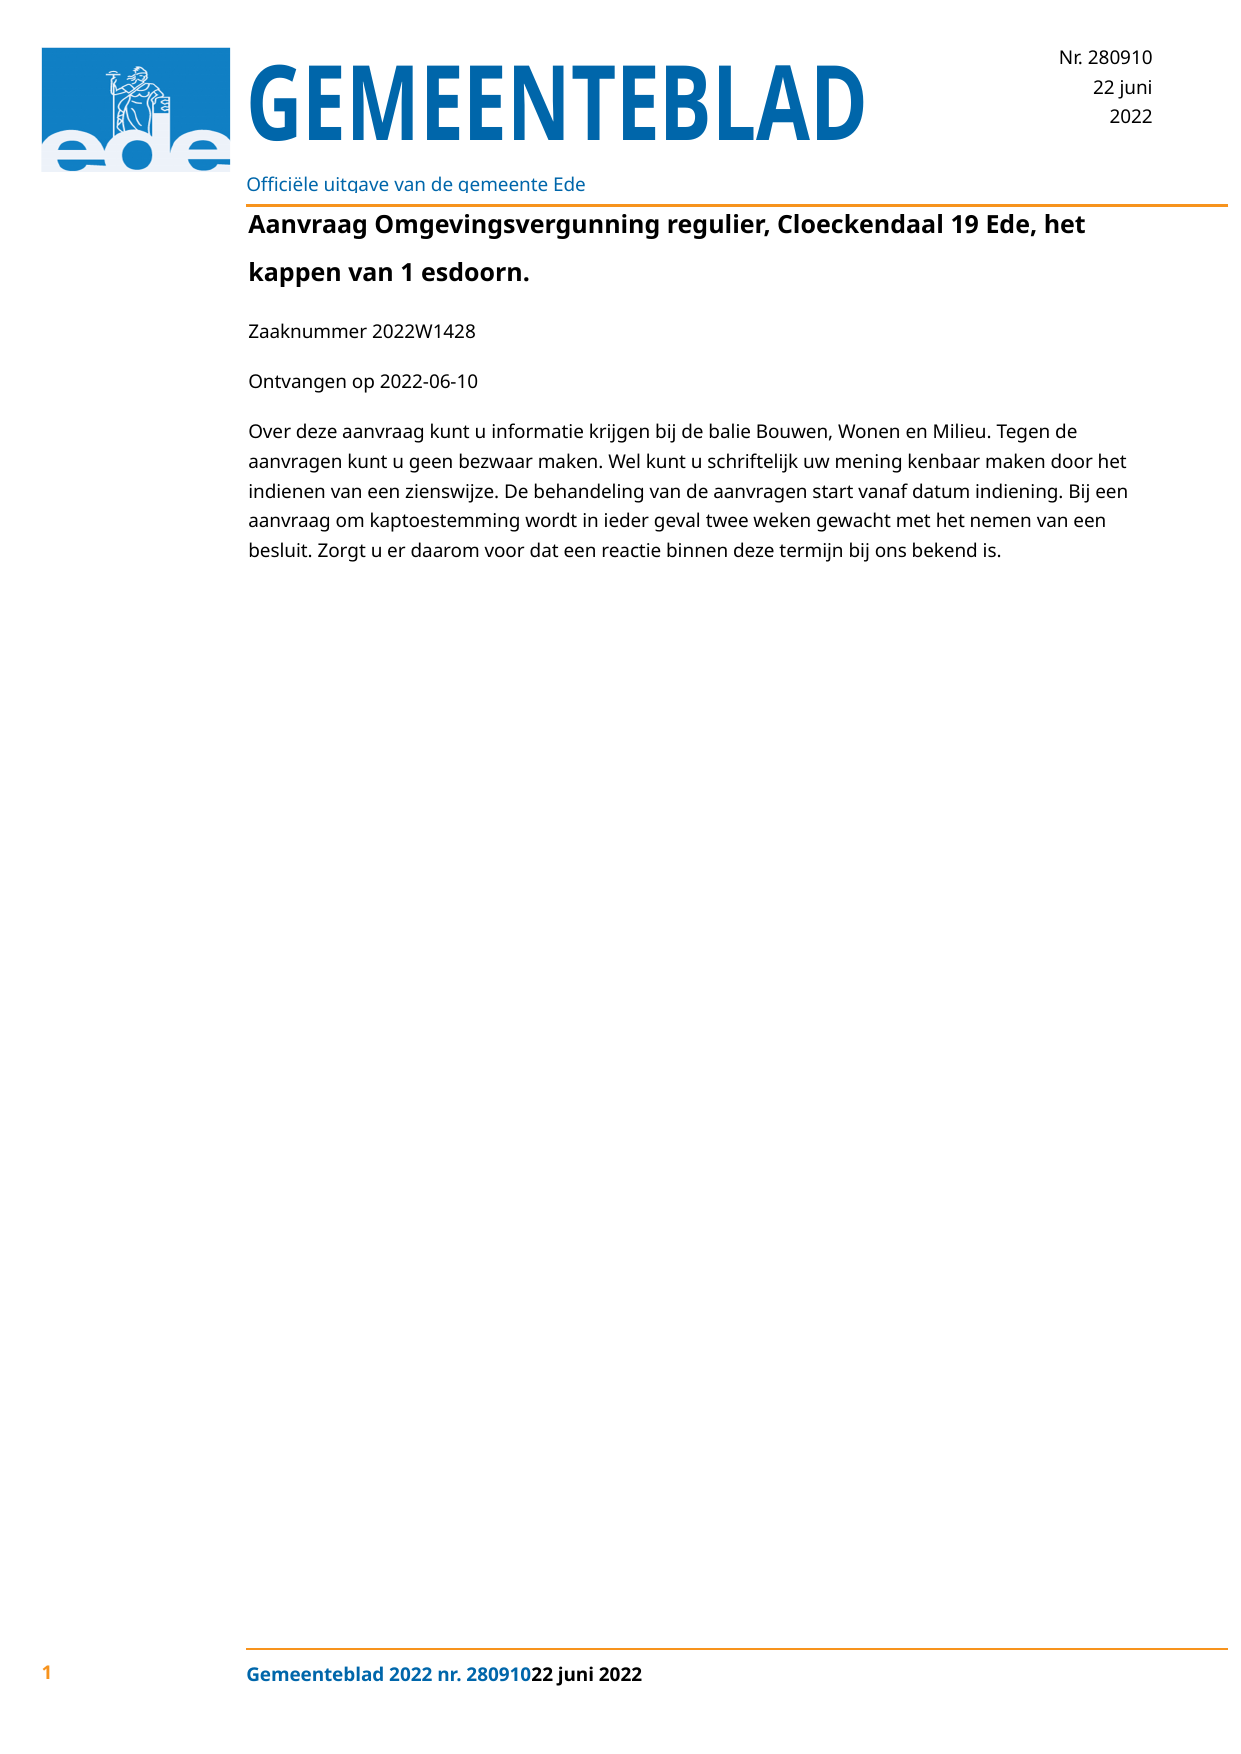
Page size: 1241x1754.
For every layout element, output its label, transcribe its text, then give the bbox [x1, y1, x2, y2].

picture [41, 47, 231, 172]
text Ontvangen op 2022-06-10 [248, 368, 1152, 394]
text Zaaknummer 2022W1428 [248, 318, 1152, 344]
text Over deze aanvraag kunt u informatie krijgen bij de balie Bouwen, Wonen en Milieu. Tegen de aanvragen kunt u geen bezwaar maken. Wel kunt u schriftelijk uw mening kenbaar maken door het indienen van een zienswijze. De behandeling van de aanvragen start vanaf datum indiening. Bij een aanvraag om kaptoestemming wordt in ieder geval twee weken gewacht met het nemen van een besluit. Zorgt u er daarom voor dat een reactie binnen deze termijn bij ons bekend is. [248, 419, 1152, 563]
text Aanvraag Omgevingsvergunning regulier, Cloeckendaal 19 Ede, het kappen van 1 esdoorn. [248, 207, 1152, 288]
